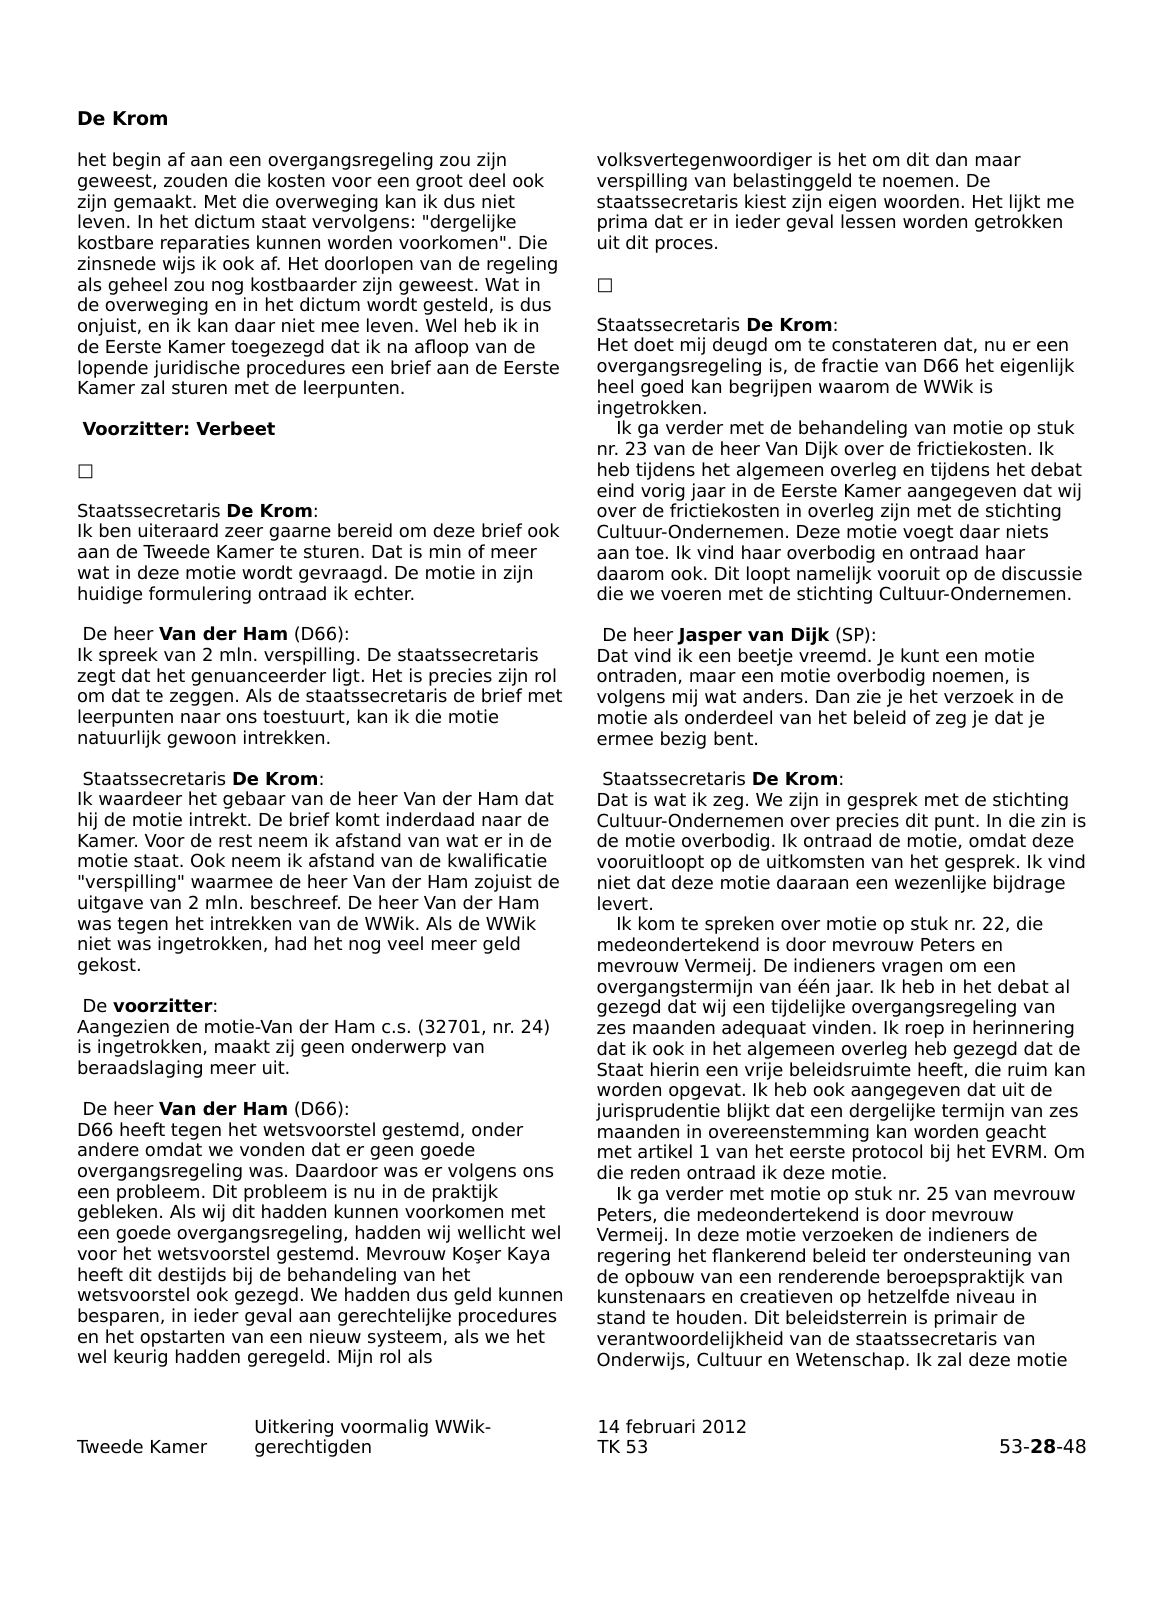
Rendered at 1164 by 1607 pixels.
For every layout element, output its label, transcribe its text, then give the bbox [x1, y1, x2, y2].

text De heer Jasper van Dijk (SP): [596, 625, 1087, 646]
text Staatssecretaris De Krom: [77, 768, 567, 789]
text Dat vind ik een beetje vreemd. Je kunt een motie ontraden, maar een motie overbodig noemen, is volgens mij wat anders. Dan zie je het verzoek in de motie als onderdeel van het beleid of zeg je dat je ermee bezig bent. [596, 646, 1087, 749]
text De heer Van der Ham (D66): [77, 624, 567, 645]
text Ik ga verder met motie op stuk nr. 25 van mevrouw Peters, die medeondertekend is door mevrouw Vermeij. In deze motie verzoeken de indieners de regering het flankerend beleid ter ondersteuning van de opbouw van een renderende beroepspraktijk van kunstenaars en creatieven op hetzelfde niveau in stand te houden. Dit beleidsterrein is primair de verantwoordelijkheid van de staatssecretaris van Onderwijs, Cultuur en Wetenschap. Ik zal deze motie [596, 1184, 1087, 1370]
text Ik ga verder met de behandeling van motie op stuk nr. 23 van de heer Van Dijk over de frictiekosten. Ik heb tijdens het algemeen overleg en tijdens het debat eind vorig jaar in de Eerste Kamer aangegeven dat wij over de frictiekosten in overleg zijn met de stichting Cultuur-Ondernemen. Deze motie voegt daar niets aan toe. Ik vind haar overbodig en ontraad haar daarom ook. Dit loopt namelijk vooruit op de discussie die we voeren met de stichting Cultuur-Ondernemen. [596, 418, 1087, 605]
text D66 heeft tegen het wetsvoorstel gestemd, onder andere omdat we vonden dat er geen goede overgangsregeling was. Daardoor was er volgens ons een probleem. Dit probleem is nu in de praktijk gebleken. Als wij dit hadden kunnen voorkomen met een goede overgangsregeling, hadden wij wellicht wel voor het wetsvoorstel gestemd. Mevrouw Koşer Kaya heeft dit destijds bij de behandeling van het wetsvoorstel ook gezegd. We hadden dus geld kunnen besparen, in ieder geval aan gerechtelijke procedures en het opstarten van een nieuw systeem, als we het wel keurig hadden geregeld. Mijn rol als [77, 1119, 567, 1368]
text volksvertegenwoordiger is het om dit dan maar verspilling van belastinggeld te noemen. De staatssecretaris kiest zijn eigen woorden. Het lijkt me prima dat er in ieder geval lessen worden getrokken uit dit proces. [596, 150, 1087, 254]
text Voorzitter: Verbeet [77, 419, 567, 440]
text Ik ben uiteraard zeer gaarne bereid om deze brief ook aan de Tweede Kamer te sturen. Dat is min of meer wat in deze motie wordt gevraagd. De motie in zijn huidige formulering ontraad ik echter. [77, 521, 567, 604]
text Ik kom te spreken over motie op stuk nr. 22, die medeondertekend is door mevrouw Peters en mevrouw Vermeij. De indieners vragen om een overgangstermijn van één jaar. Ik heb in het debat al gezegd dat wij een tijdelijke overgangsregeling van zes maanden adequaat vinden. Ik roep in herinnering dat ik ook in het algemeen overleg heb gezegd dat de Staat hierin een vrije beleidsruimte heeft, die ruim kan worden opgevat. Ik heb ook aangegeven dat uit de jurisprudentie blijkt dat een dergelijke termijn van zes maanden in overeenstemming kan worden geacht met artikel 1 van het eerste protocol bij het EVRM. Om die reden ontraad ik deze motie. [596, 914, 1087, 1184]
text Aangezien de motie-Van der Ham c.s. (32701, nr. 24) is ingetrokken, maakt zij geen onderwerp van beraadslaging meer uit. [77, 1016, 567, 1079]
text Ik waardeer het gebaar van de heer Van der Ham dat hij de motie intrekt. De brief komt inderdaad naar de Kamer. Voor de rest neem ik afstand van wat er in de motie staat. Ook neem ik afstand van de kwalificatie "verspilling" waarmee de heer Van der Ham zojuist de uitgave van 2 mln. beschreef. De heer Van der Ham was tegen het intrekken van de WWik. Als de WWik niet was ingetrokken, had het nog veel meer geld gekost. [77, 789, 567, 976]
text Staatssecretaris De Krom: [596, 314, 1087, 335]
text Staatssecretaris De Krom: [596, 769, 1087, 790]
text De heer Van der Ham (D66): [77, 1099, 567, 1119]
text Dat is wat ik zeg. We zijn in gesprek met de stichting Cultuur-Ondernemen over precies dit punt. In die zin is de motie overbodig. Ik ontraad de motie, omdat deze vooruitloopt op de uitkomsten van het gesprek. Ik vind niet dat deze motie daaraan een wezenlijke bijdrage levert. [596, 790, 1087, 914]
text Het doet mij deugd om te constateren dat, nu er een overgangsregeling is, de fractie van D66 het eigenlijk heel goed kan begrijpen waarom de WWik is ingetrokken. [596, 335, 1087, 418]
text Staatssecretaris De Krom: [77, 500, 567, 521]
text □ [596, 274, 1087, 294]
text het begin af aan een overgangsregeling zou zijn geweest, zouden die kosten voor een groot deel ook zijn gemaakt. Met die overweging kan ik dus niet leven. In het dictum staat vervolgens: "dergelijke kostbare reparaties kunnen worden voorkomen". Die zinsnede wijs ik ook af. Het doorlopen van de regeling als geheel zou nog kostbaarder zijn geweest. Wat in de overweging en in het dictum wordt gesteld, is dus onjuist, en ik kan daar niet mee leven. Wel heb ik in de Eerste Kamer toegezegd dat ik na afloop van de lopende juridische procedures een brief aan de Eerste Kamer zal sturen met de leerpunten. [77, 150, 567, 399]
text De voorzitter: [77, 996, 567, 1016]
text □ [77, 460, 567, 480]
text Ik spreek van 2 mln. verspilling. De staatssecretaris zegt dat het genuanceerder ligt. Het is precies zijn rol om dat te zeggen. Als de staatssecretaris de brief met leerpunten naar ons toestuurt, kan ik die motie natuurlijk gewoon intrekken. [77, 645, 567, 748]
